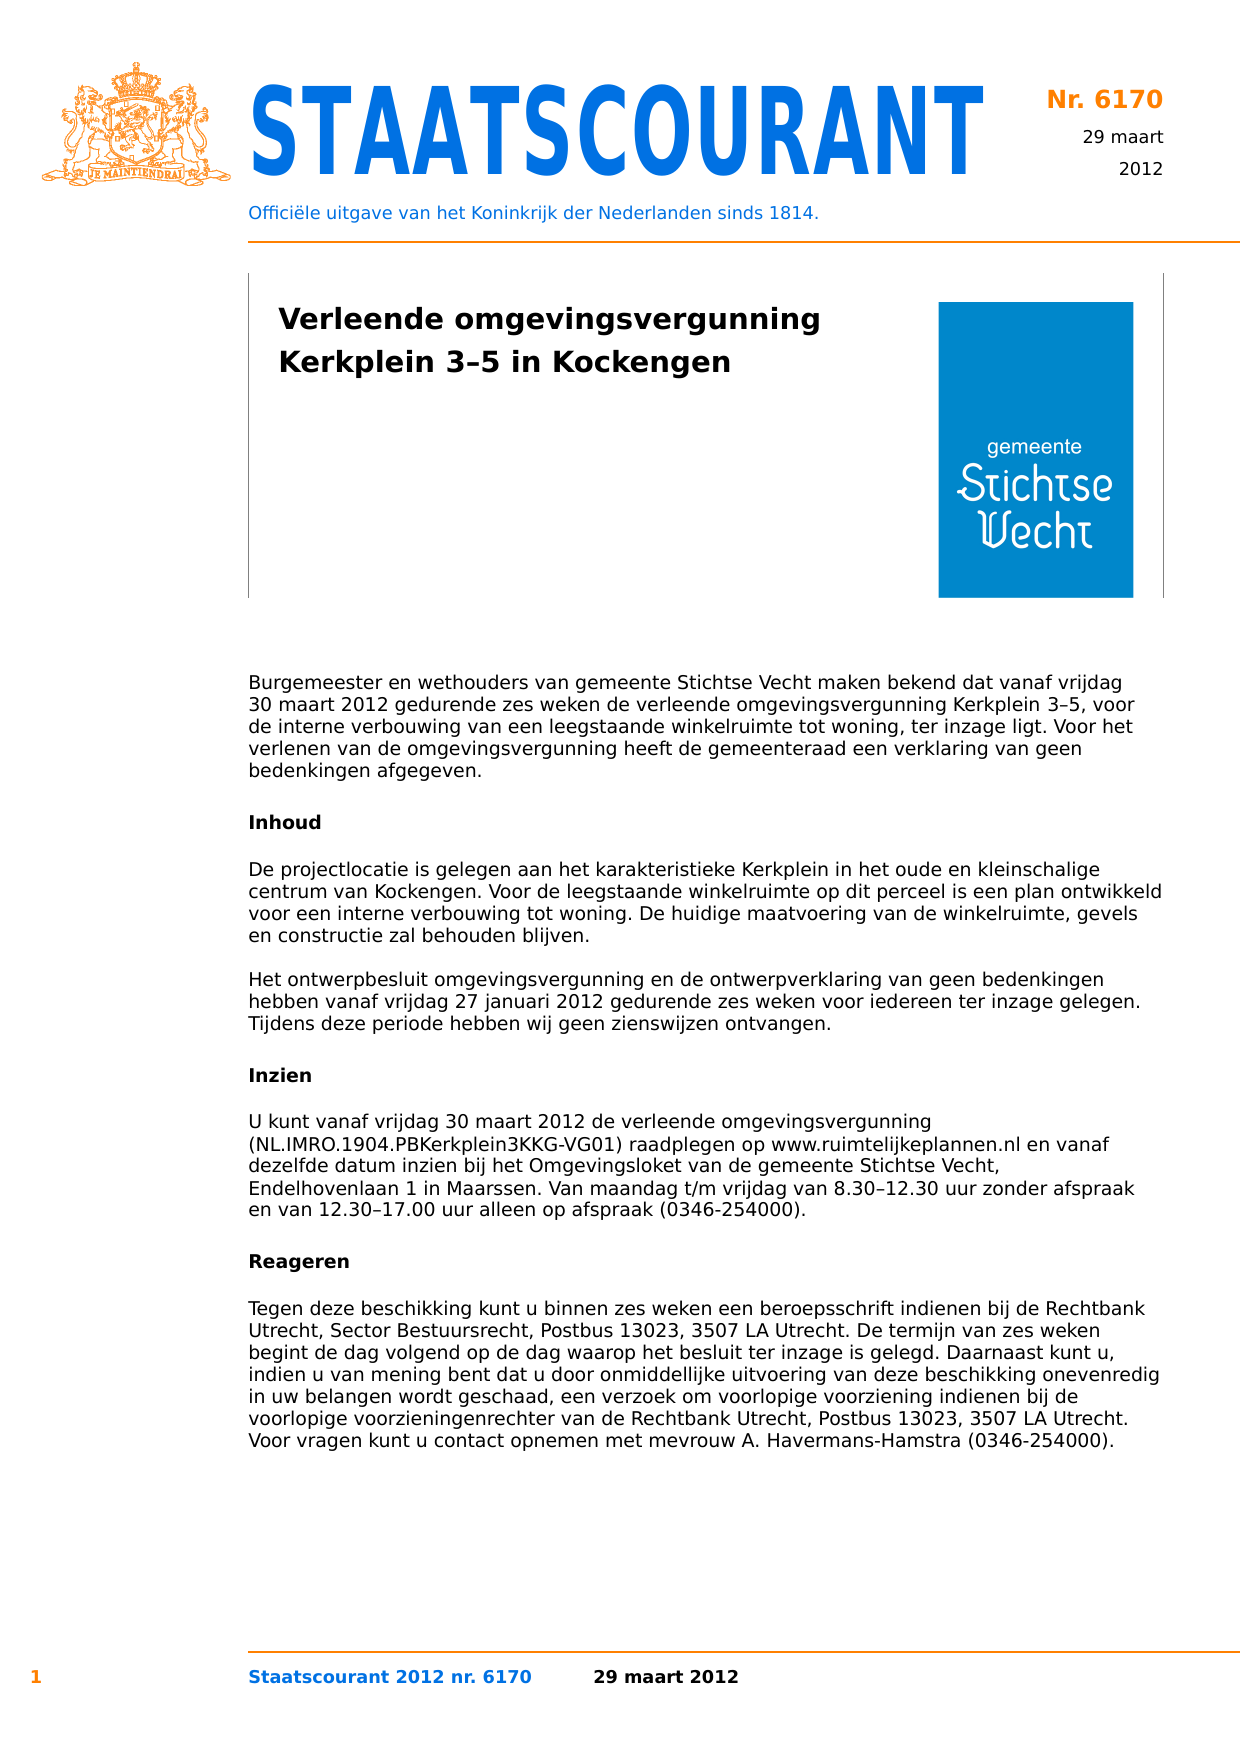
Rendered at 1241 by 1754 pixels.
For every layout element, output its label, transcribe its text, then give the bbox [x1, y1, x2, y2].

picture [1042, 445, 1051, 451]
table_cell Officiële uitgave van het Koninkrijk der Nederlanden sinds 1814. [248, 203, 1240, 241]
picture [41, 62, 231, 186]
picture [1056, 476, 1069, 500]
picture [987, 476, 999, 500]
picture [1079, 523, 1091, 548]
picture [958, 463, 984, 500]
subtitle Inzien [248, 1064, 1163, 1086]
picture [1072, 444, 1081, 451]
picture [1094, 476, 1111, 501]
picture [1013, 476, 1029, 501]
picture [1035, 523, 1051, 548]
text Het ontwerpbesluit omgevingsvergunning en de ontwerpverklaring van geen bedenkingen hebben vanaf vrijdag 27 januari 2012 gedurende zes weken voor iedereen ter inzage gelegen. Tijdens deze periode hebben wij geen zienswijzen ontvangen. [248, 968, 1163, 1034]
picture [1001, 445, 1009, 451]
subtitle Inhoud [248, 812, 1163, 834]
table_cell 29 maart [998, 121, 1240, 153]
text Tegen deze beschikking kunt u binnen zes weken een beroepsschrift indienen bij de Rechtbank Utrecht, Sector Bestuursrecht, Postbus 13023, 3507 LA Utrecht. De termijn van zes weken begint de dag volgend op de dag waarop het besluit ter inzage is gelegd. Daarnaast kunt u, indien u van mening bent dat u door onmiddellijke uitvoering van deze beschikking onevenredig in uw belangen wordt geschaad, een verzoek om voorlopige voorziening indienen bij de voorlopige voorzieningenrechter van de Rechtbank Utrecht, Postbus 13023, 3507 LA Utrecht. Voor vragen kunt u contact opnemen met mevrouw A. Havermans-Hamstra (0346-254000). [248, 1298, 1163, 1452]
table_header STAATSCOURANT [248, 62, 998, 203]
text De projectlocatie is gelegen aan het karakteristieke Kerkplein in het oude en kleinschalige centrum van Kockengen. Voor de leegstaande winkelruimte op dit perceel is een plan ontwikkeld voor een interne verbouwing tot woning. De huidige maatvoering van de winkelruimte, gevels en constructie zal behouden blijven. [248, 859, 1163, 947]
picture [1056, 511, 1074, 548]
text Burgemeester en wethouders van gemeente Stichtse Vecht maken bekend dat vanaf vrijdag 30 maart 2012 gedurende zes weken de verleende omgevingsvergunning Kerkplein 3–5, voor de interne verbouwing van een leegstaande winkelruimte tot woning, ter inzage ligt. Voor het verlenen van de omgevingsvergunning heeft de gemeenteraad een verklaring van geen bedenkingen afgegeven. [248, 672, 1163, 782]
picture [1074, 476, 1089, 501]
text U kunt vanaf vrijdag 30 maart 2012 de verleende omgevingsvergunning (NL.IMRO.1904.PBKerkplein3KKG-VG01) raadplegen op www.ruimtelijkeplannen.nl en vanaf dezelfde datum inzien bij het Omgevingsloket van de gemeente Stichtse Vecht, Endelhovenlaan 1 in Maarssen. Van maandag t/m vrijdag van 8.30–12.30 uur zonder afspraak en van 12.30–17.00 uur alleen op afspraak (0346-254000). [248, 1111, 1163, 1221]
picture [979, 511, 1010, 548]
picture [1034, 464, 1052, 500]
subtitle Verleende omgevingsvergunning Kerkplein 3–5 in Kockengen [249, 273, 1163, 598]
table_header Nr. 6170 [998, 62, 1240, 121]
picture [1012, 523, 1030, 548]
table_cell 2012 [998, 153, 1240, 203]
picture [1030, 445, 1039, 450]
table_header [25, 62, 248, 241]
subtitle Reageren [248, 1251, 1163, 1273]
